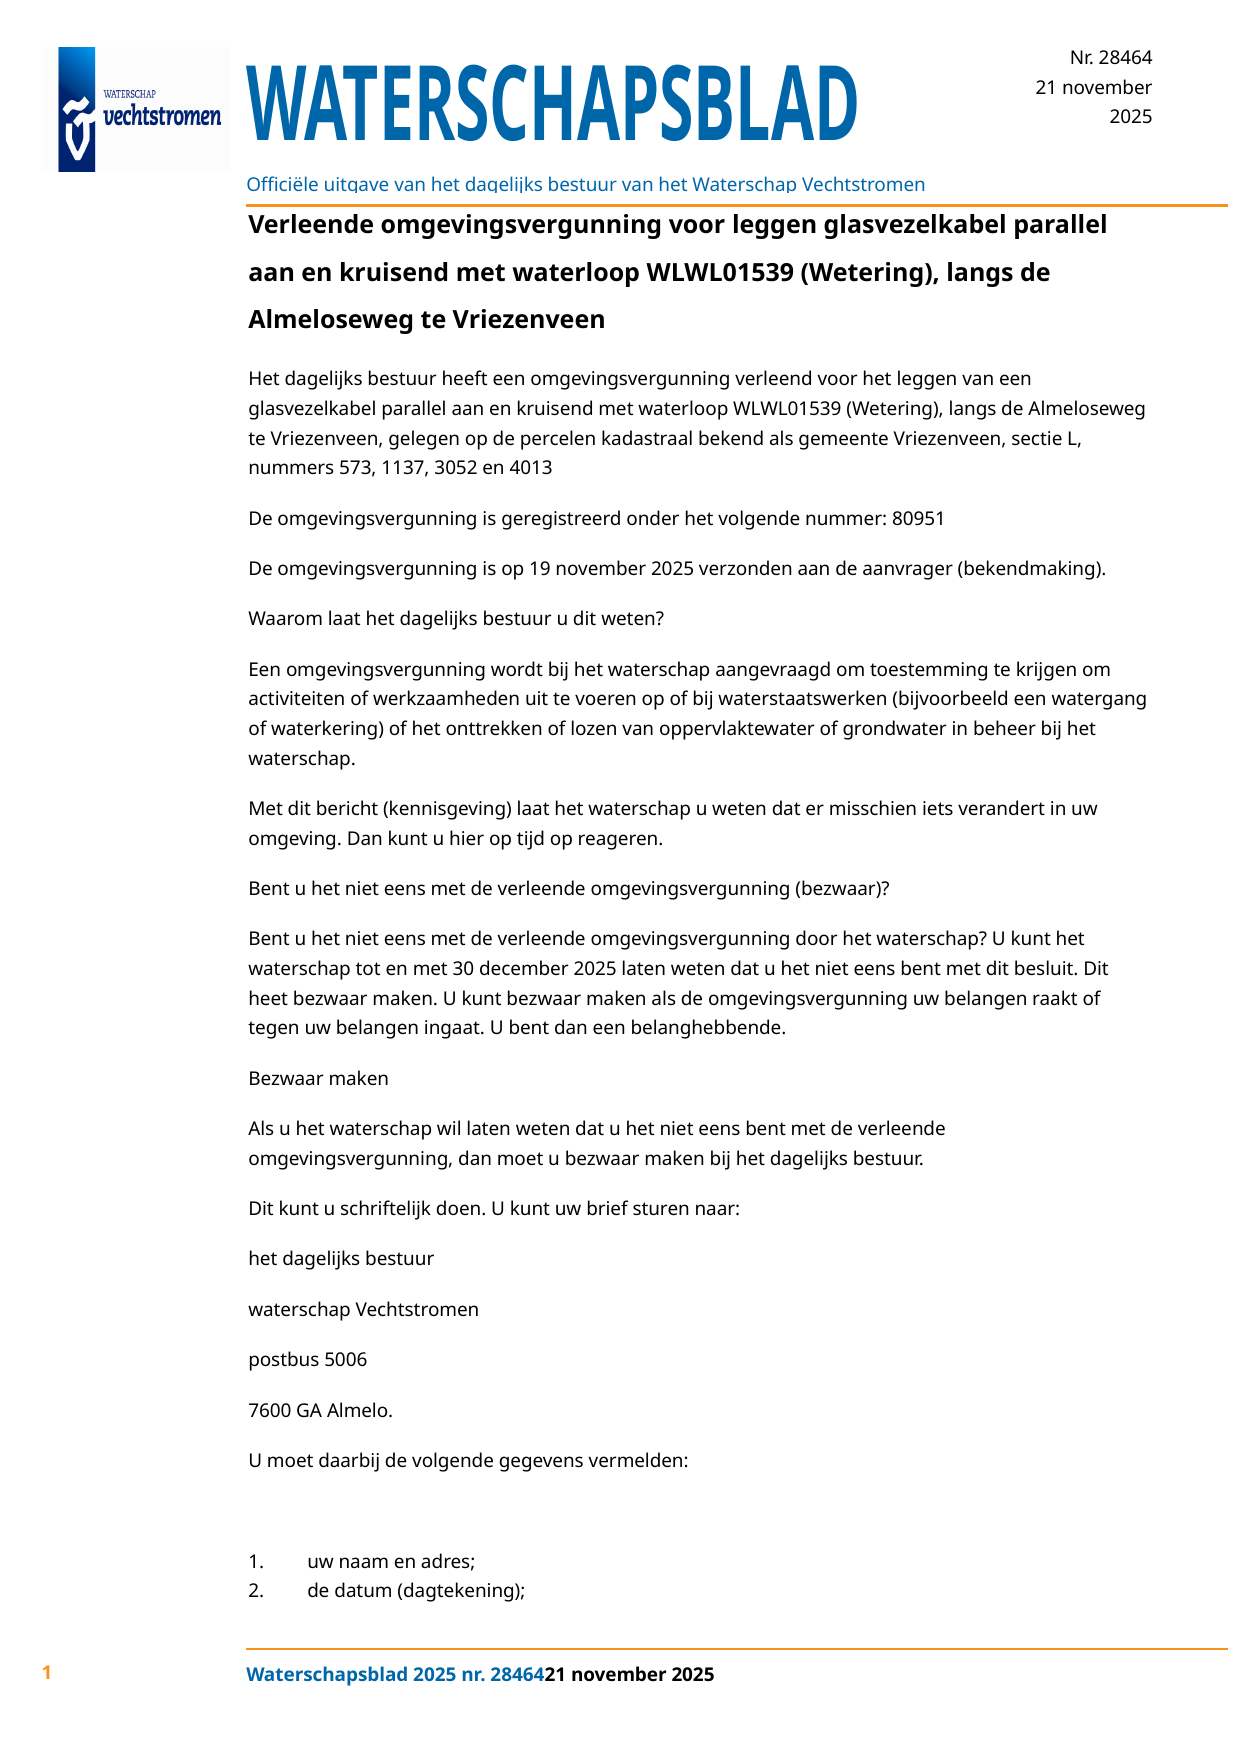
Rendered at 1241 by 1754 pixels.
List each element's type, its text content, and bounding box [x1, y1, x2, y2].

text het dagelijks bestuur [248, 1246, 1152, 1271]
text Als u het waterschap wil laten weten dat u het niet eens bent met de verleende omgevingsvergunning, dan moet u bezwaar maken bij het dagelijks bestuur. [248, 1115, 1152, 1170]
picture [41, 47, 231, 172]
text Bent u het niet eens met de verleende omgevingsvergunning (bezwaar)? [248, 875, 1152, 901]
text Bezwaar maken [248, 1065, 1152, 1090]
text U moet daarbij de volgende gegevens vermelden: [248, 1447, 1152, 1473]
text De omgevingsvergunning is op 19 november 2025 verzonden aan de aanvrager (bekendmaking). [248, 555, 1152, 581]
text Het dagelijks bestuur heeft een omgevingsvergunning verleend voor het leggen van een glasvezelkabel parallel aan en kruisend met waterloop WLWL01539 (Wetering), langs de Almeloseweg te Vriezenveen, gelegen op de percelen kadastraal bekend als gemeente Vriezenveen, sectie L, nummers 573, 1137, 3052 en 4013 [248, 366, 1152, 480]
text 7600 GA Almelo. [248, 1397, 1152, 1422]
text Dit kunt u schriftelijk doen. U kunt uw brief sturen naar: [248, 1195, 1152, 1221]
list de datum (dagtekening); [248, 1578, 1152, 1603]
text Een omgevingsvergunning wordt bij het waterschap aangevraagd om toestemming te krijgen om activiteiten of werkzaamheden uit te voeren op of bij waterstaatswerken (bijvoorbeeld een watergang of waterkering) of het onttrekken of lozen van oppervlaktewater of grondwater in beheer bij het waterschap. [248, 656, 1152, 770]
text De omgevingsvergunning is geregistreerd onder het volgende nummer: 80951 [248, 505, 1152, 530]
text Waarom laat het dagelijks bestuur u dit weten? [248, 606, 1152, 631]
list uw naam en adres; [248, 1548, 1152, 1574]
text Verleende omgevingsvergunning voor leggen glasvezelkabel parallel aan en kruisend met waterloop WLWL01539 (Wetering), langs de Almeloseweg te Vriezenveen [248, 207, 1152, 336]
text postbus 5006 [248, 1346, 1152, 1372]
text Bent u het niet eens met de verleende omgevingsvergunning door het waterschap? U kunt het waterschap tot en met 30 december 2025 laten weten dat u het niet eens bent met dit besluit. Dit heet bezwaar maken. U kunt bezwaar maken als de omgevingsvergunning uw belangen raakt of tegen uw belangen ingaat. U bent dan een belanghebbende. [248, 926, 1152, 1040]
text waterschap Vechtstromen [248, 1296, 1152, 1322]
text Met dit bericht (kennisgeving) laat het waterschap u weten dat er misschien iets verandert in uw omgeving. Dan kunt u hier op tijd op reageren. [248, 795, 1152, 850]
